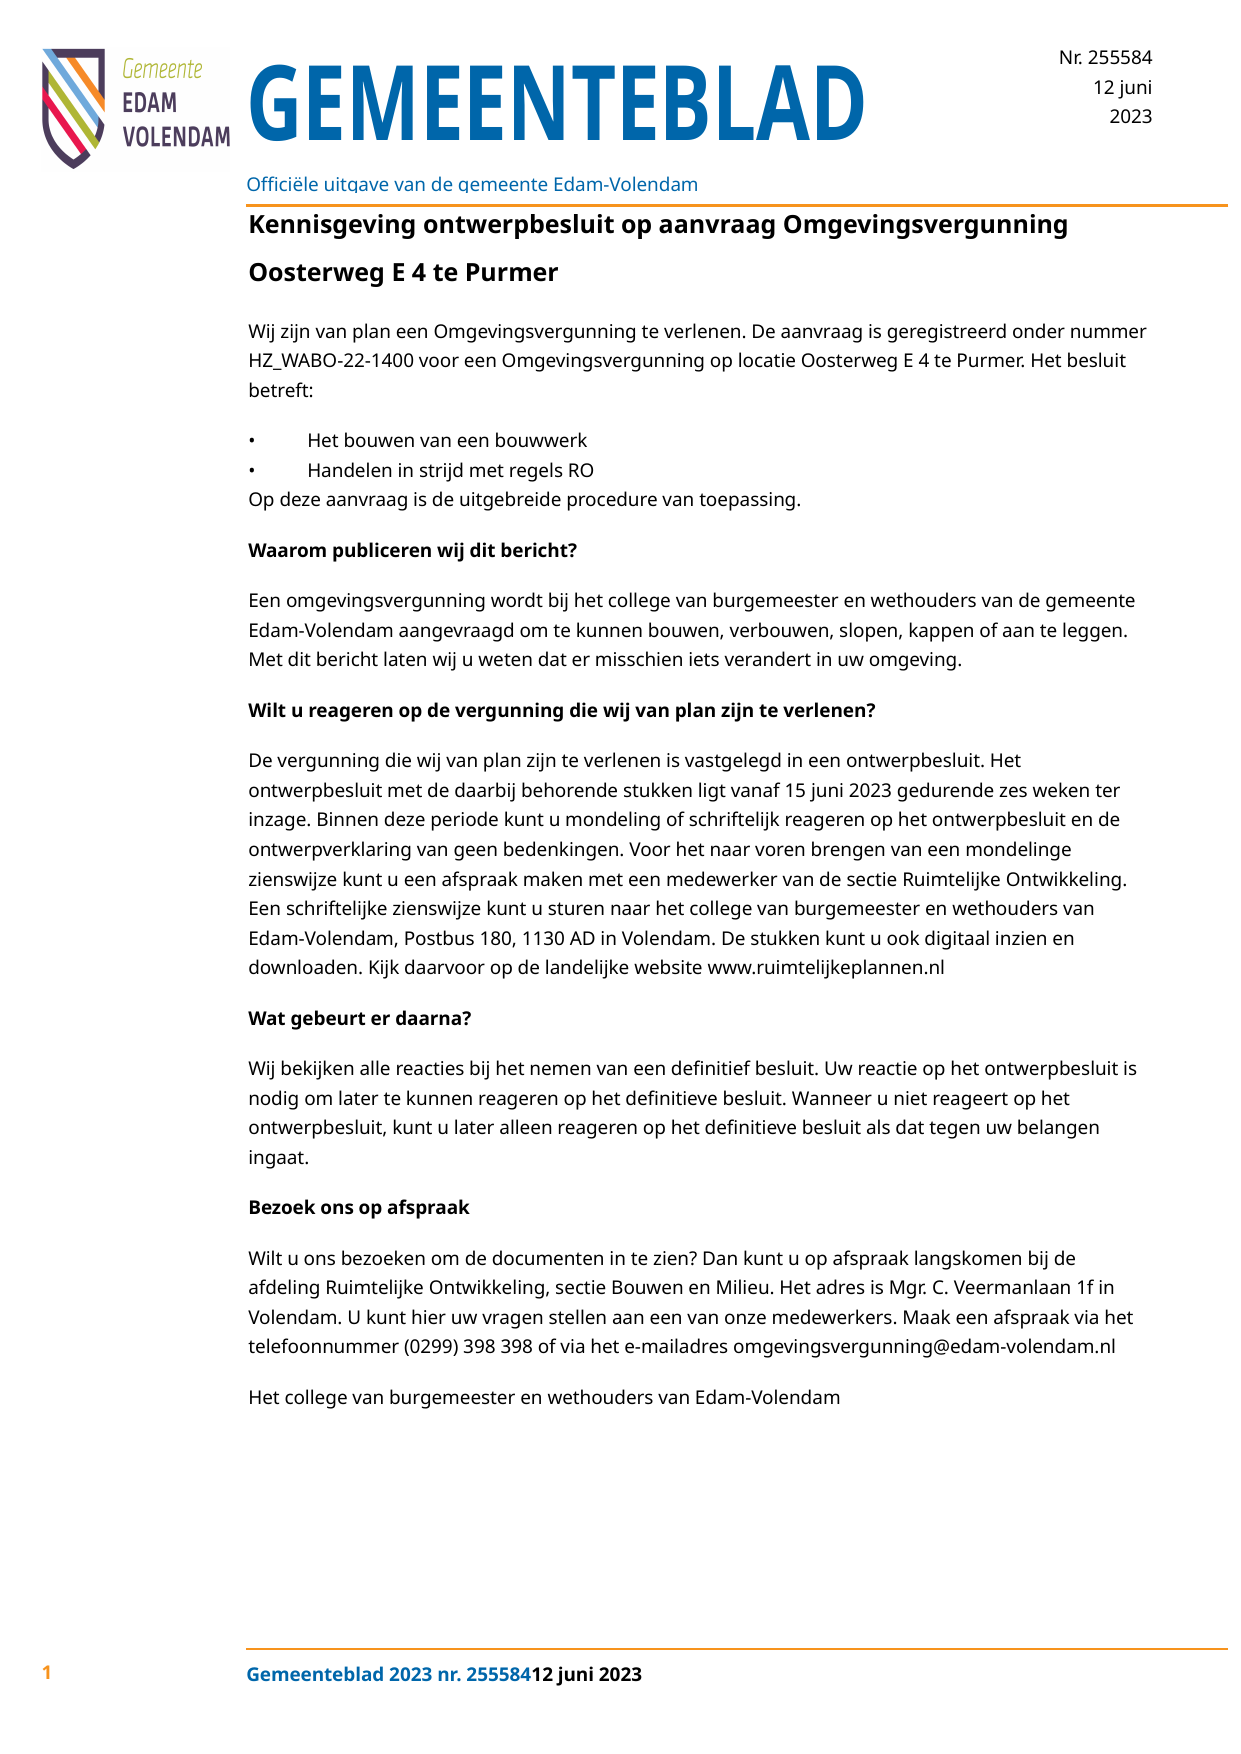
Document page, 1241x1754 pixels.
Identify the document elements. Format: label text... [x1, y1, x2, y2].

text Op deze aanvraag is de uitgebreide procedure van toepassing. [248, 487, 1152, 512]
text Wij bekijken alle reacties bij het nemen van een definitief besluit. Uw reactie op het ontwerpbesluit is nodig om later te kunnen reageren op het definitieve besluit. Wanneer u niet reageert op het ontwerpbesluit, kunt u later alleen reageren op het definitieve besluit als dat tegen uw belangen ingaat. [248, 1055, 1152, 1170]
list Het bouwen van een bouwwerk [248, 427, 1152, 453]
text Waarom publiceren wij dit bericht? [248, 537, 1152, 563]
text Kennisgeving ontwerpbesluit op aanvraag Omgevingsvergunning Oosterweg E 4 te Purmer [248, 207, 1152, 288]
text Wilt u ons bezoeken om de documenten in te zien? Dan kunt u op afspraak langskomen bij de afdeling Ruimtelijke Ontwikkeling, sectie Bouwen en Milieu. Het adres is Mgr. C. Veermanlaan 1f in Volendam. U kunt hier uw vragen stellen aan een van onze medewerkers. Maak een afspraak via het telefoonnummer (0299) 398 398 of via het e-mailadres omgevingsvergunning@edam-volendam.nl [248, 1245, 1152, 1359]
text Wij zijn van plan een Omgevingsvergunning te verlenen. De aanvraag is geregistreerd onder nummer HZ_WABO-22-1400 voor een Omgevingsvergunning op locatie Oosterweg E 4 te Purmer. Het besluit betreft: [248, 318, 1152, 403]
text Wat gebeurt er daarna? [248, 1005, 1152, 1031]
text De vergunning die wij van plan zijn te verlenen is vastgelegd in een ontwerpbesluit. Het ontwerpbesluit met de daarbij behorende stukken ligt vanaf 15 juni 2023 gedurende zes weken ter inzage. Binnen deze periode kunt u mondeling of schriftelijk reageren op het ontwerpbesluit en de ontwerpverklaring van geen bedenkingen. Voor het naar voren brengen van een mondelinge zienswijze kunt u een afspraak maken met een medewerker van de sectie Ruimtelijke Ontwikkeling. Een schriftelijke zienswijze kunt u sturen naar het college van burgemeester en wethouders van Edam-Volendam, Postbus 180, 1130 AD in Volendam. De stukken kunt u ook digitaal inzien en downloaden. Kijk daarvoor op de landelijke website www.ruimtelijkeplannen.nl [248, 747, 1152, 980]
text Bezoek ons op afspraak [248, 1194, 1152, 1220]
list Handelen in strijd met regels RO [248, 457, 1152, 483]
text Wilt u reageren op de vergunning die wij van plan zijn te verlenen? [248, 697, 1152, 723]
picture [41, 47, 231, 172]
text Een omgevingsvergunning wordt bij het college van burgemeester en wethouders van de gemeente Edam-Volendam aangevraagd om te kunnen bouwen, verbouwen, slopen, kappen of aan te leggen. Met dit bericht laten wij u weten dat er misschien iets verandert in uw omgeving. [248, 587, 1152, 672]
text Het college van burgemeester en wethouders van Edam-Volendam [248, 1384, 1152, 1410]
